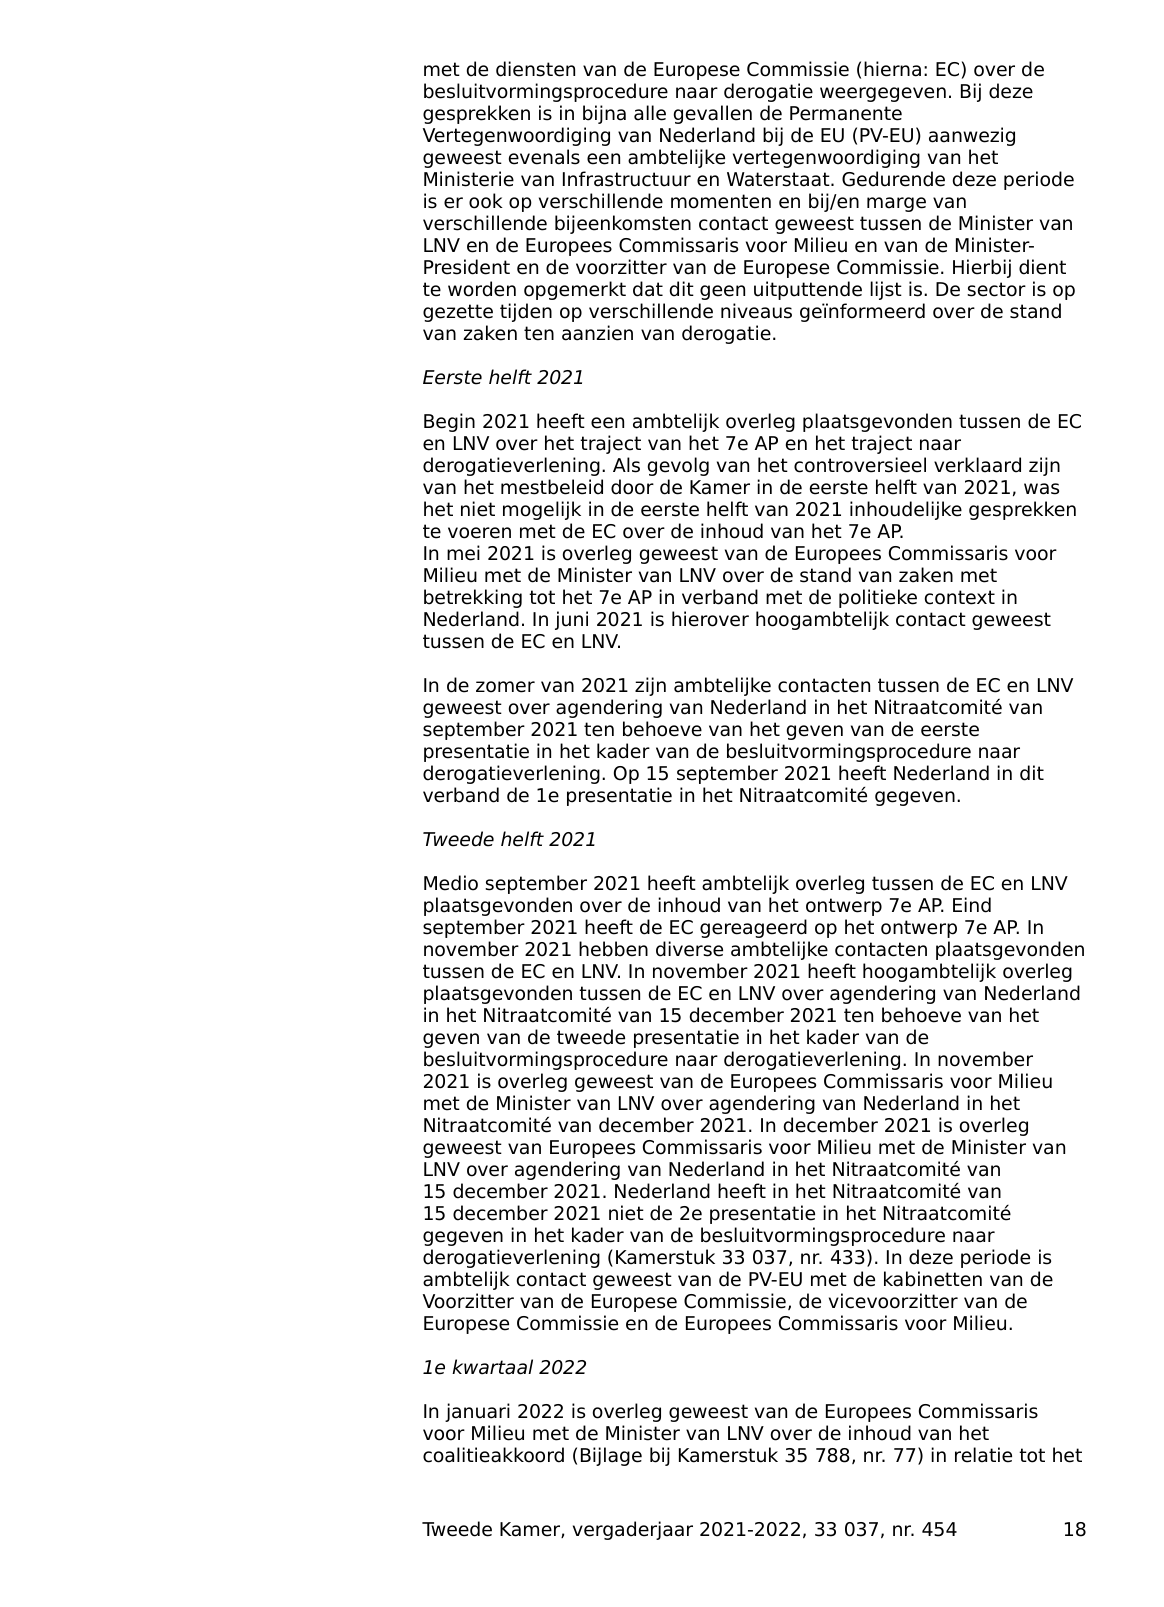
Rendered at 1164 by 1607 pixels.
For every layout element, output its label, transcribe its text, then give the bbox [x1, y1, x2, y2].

text In de zomer van 2021 zijn ambtelijke contacten tussen de EC en LNV geweest over agendering van Nederland in het Nitraatcomité van september 2021 ten behoeve van het geven van de eerste presentatie in het kader van de besluitvormingsprocedure naar derogatieverlening. Op 15 september 2021 heeft Nederland in dit verband de 1e presentatie in het Nitraatcomité gegeven. [422, 675, 1087, 807]
text In januari 2022 is overleg geweest van de Europees Commissaris voor Milieu met de Minister van LNV over de inhoud van het coalitieakkoord (Bijlage bij Kamerstuk 35 788, nr. 77) in relatie tot het [422, 1401, 1087, 1467]
subtitle 1e kwartaal 2022 [422, 1357, 1087, 1379]
subtitle Tweede helft 2021 [422, 829, 1087, 851]
subtitle Eerste helft 2021 [422, 367, 1087, 389]
text met de diensten van de Europese Commissie (hierna: EC) over de besluitvormingsprocedure naar derogatie weergegeven. Bij deze gesprekken is in bijna alle gevallen de Permanente Vertegenwoordiging van Nederland bij de EU (PV-EU) aanwezig geweest evenals een ambtelijke vertegenwoordiging van het Ministerie van Infrastructuur en Waterstaat. Gedurende deze periode is er ook op verschillende momenten en bij/en marge van verschillende bijeenkomsten contact geweest tussen de Minister van LNV en de Europees Commissaris voor Milieu en van de Minister-President en de voorzitter van de Europese Commissie. Hierbij dient te worden opgemerkt dat dit geen uitputtende lijst is. De sector is op gezette tijden op verschillende niveaus geïnformeerd over de stand van zaken ten aanzien van derogatie. [422, 59, 1087, 345]
text Begin 2021 heeft een ambtelijk overleg plaatsgevonden tussen de EC en LNV over het traject van het 7e AP en het traject naar derogatieverlening. Als gevolg van het controversieel verklaard zijn van het mestbeleid door de Kamer in de eerste helft van 2021, was het niet mogelijk in de eerste helft van 2021 inhoudelijke gesprekken te voeren met de EC over de inhoud van het 7e AP. [422, 411, 1087, 543]
text Medio september 2021 heeft ambtelijk overleg tussen de EC en LNV plaatsgevonden over de inhoud van het ontwerp 7e AP. Eind september 2021 heeft de EC gereageerd op het ontwerp 7e AP. In november 2021 hebben diverse ambtelijke contacten plaatsgevonden tussen de EC en LNV. In november 2021 heeft hoogambtelijk overleg plaatsgevonden tussen de EC en LNV over agendering van Nederland in het Nitraatcomité van 15 december 2021 ten behoeve van het geven van de tweede presentatie in het kader van de besluitvormingsprocedure naar derogatieverlening. In november 2021 is overleg geweest van de Europees Commissaris voor Milieu met de Minister van LNV over agendering van Nederland in het Nitraatcomité van december 2021. In december 2021 is overleg geweest van Europees Commissaris voor Milieu met de Minister van LNV over agendering van Nederland in het Nitraatcomité van 15 december 2021. Nederland heeft in het Nitraatcomité van 15 december 2021 niet de 2e presentatie in het Nitraatcomité gegeven in het kader van de besluitvormingsprocedure naar derogatieverlening (Kamerstuk 33 037, nr. 433). In deze periode is ambtelijk contact geweest van de PV-EU met de kabinetten van de Voorzitter van de Europese Commissie, de vicevoorzitter van de Europese Commissie en de Europees Commissaris voor Milieu. [422, 873, 1087, 1335]
text In mei 2021 is overleg geweest van de Europees Commissaris voor Milieu met de Minister van LNV over de stand van zaken met betrekking tot het 7e AP in verband met de politieke context in Nederland. In juni 2021 is hierover hoogambtelijk contact geweest tussen de EC en LNV. [422, 543, 1087, 653]
